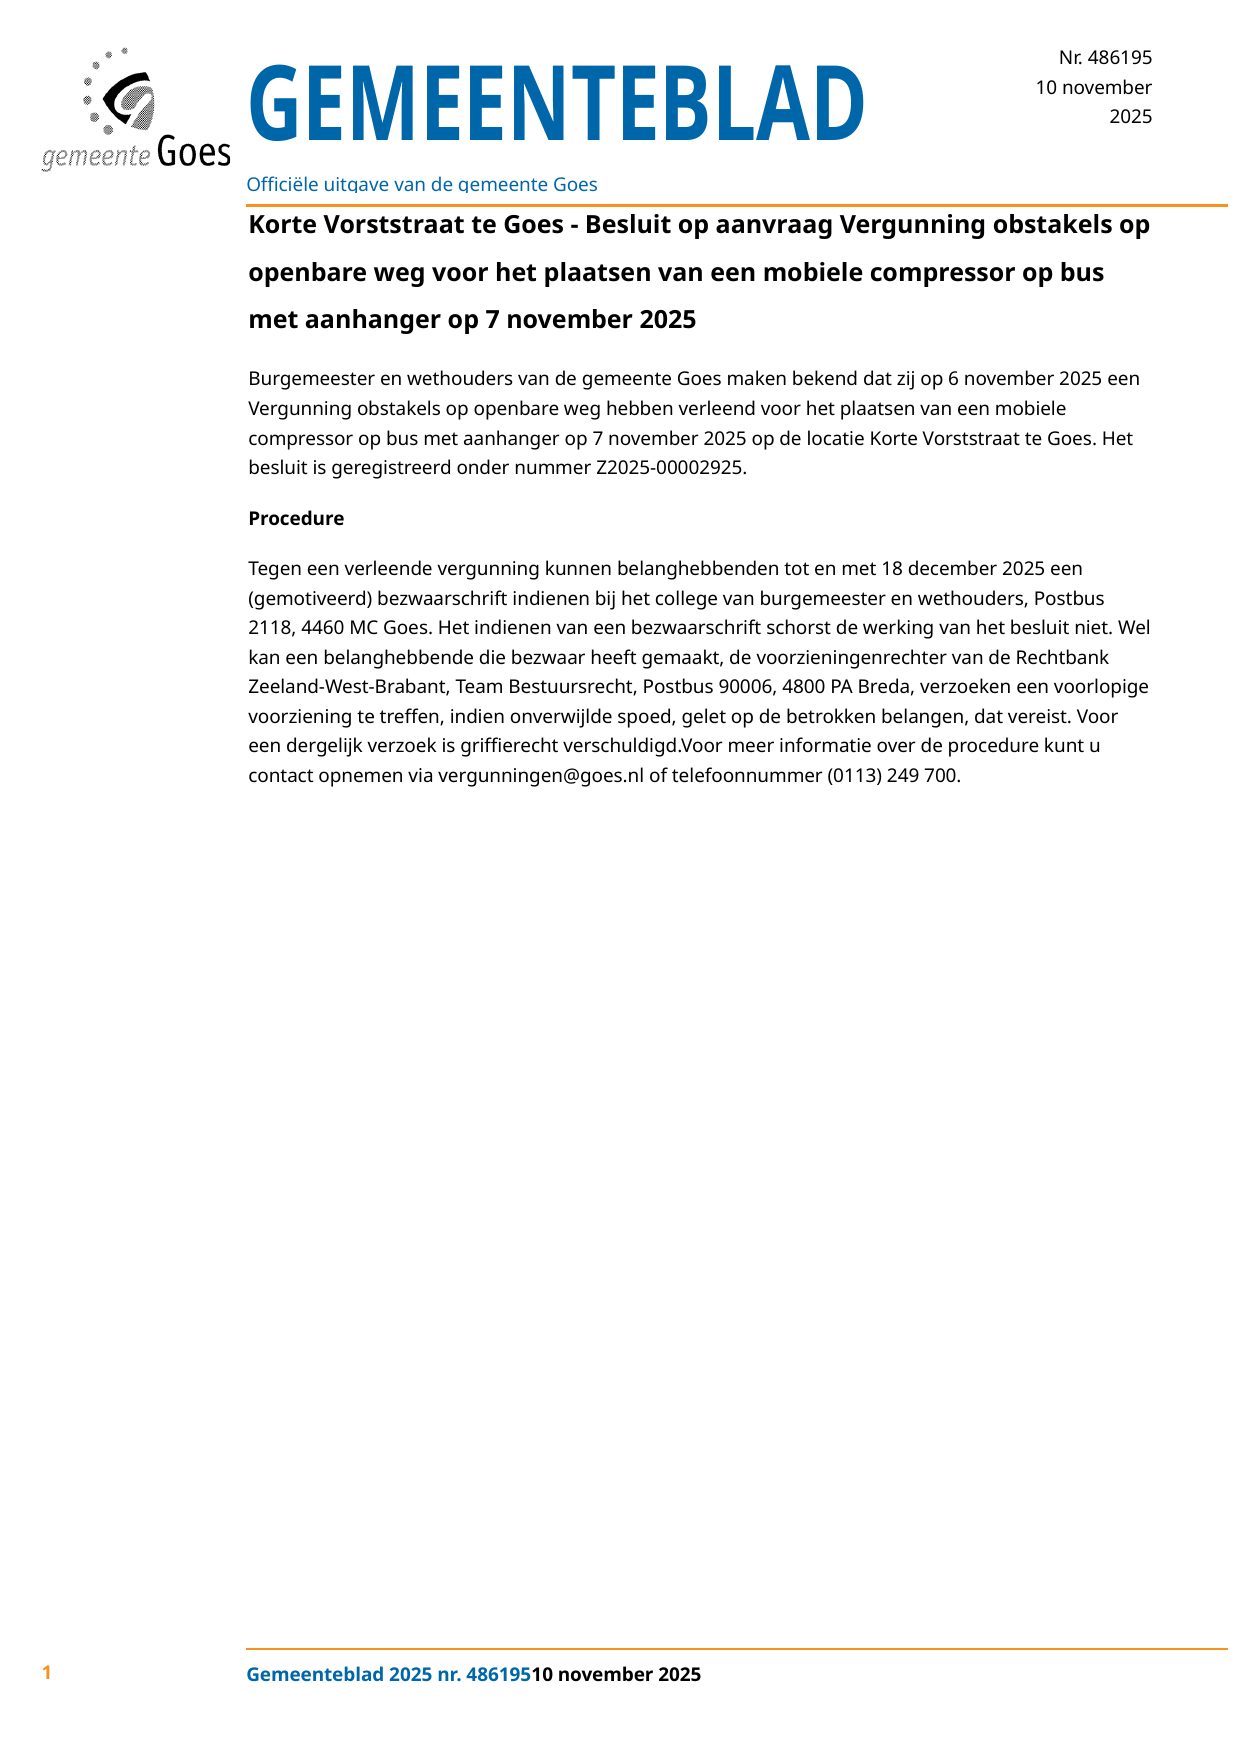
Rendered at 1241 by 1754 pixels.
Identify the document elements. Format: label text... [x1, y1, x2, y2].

text Korte Vorststraat te Goes - Besluit op aanvraag Vergunning obstakels op openbare weg voor het plaatsen van een mobiele compressor op bus met aanhanger op 7 november 2025 [248, 207, 1152, 336]
text Burgemeester en wethouders van de gemeente Goes maken bekend dat zij op 6 november 2025 een Vergunning obstakels op openbare weg hebben verleend voor het plaatsen van een mobiele compressor op bus met aanhanger op 7 november 2025 op de locatie Korte Vorststraat te Goes. Het besluit is geregistreerd onder nummer Z2025-00002925. [248, 366, 1152, 480]
text Tegen een verleende vergunning kunnen belanghebbenden tot en met 18 december 2025 een (gemotiveerd) bezwaarschrift indienen bij het college van burgemeester en wethouders, Postbus 2118, 4460 MC Goes. Het indienen van een bezwaarschrift schorst de werking van het besluit niet. Wel kan een belanghebbende die bezwaar heeft gemaakt, de voorzieningenrechter van de Rechtbank Zeeland-West-Brabant, Team Bestuursrecht, Postbus 90006, 4800 PA Breda, verzoeken een voorlopige voorziening te treffen, indien onverwijlde spoed, gelet op de betrokken belangen, dat vereist. Voor een dergelijk verzoek is griffierecht verschuldigd.Voor meer informatie over de procedure kunt u contact opnemen via vergunningen@goes.nl of telefoonnummer (0113) 249 700. [248, 555, 1152, 788]
text Procedure [248, 505, 1152, 530]
picture [41, 47, 231, 172]
